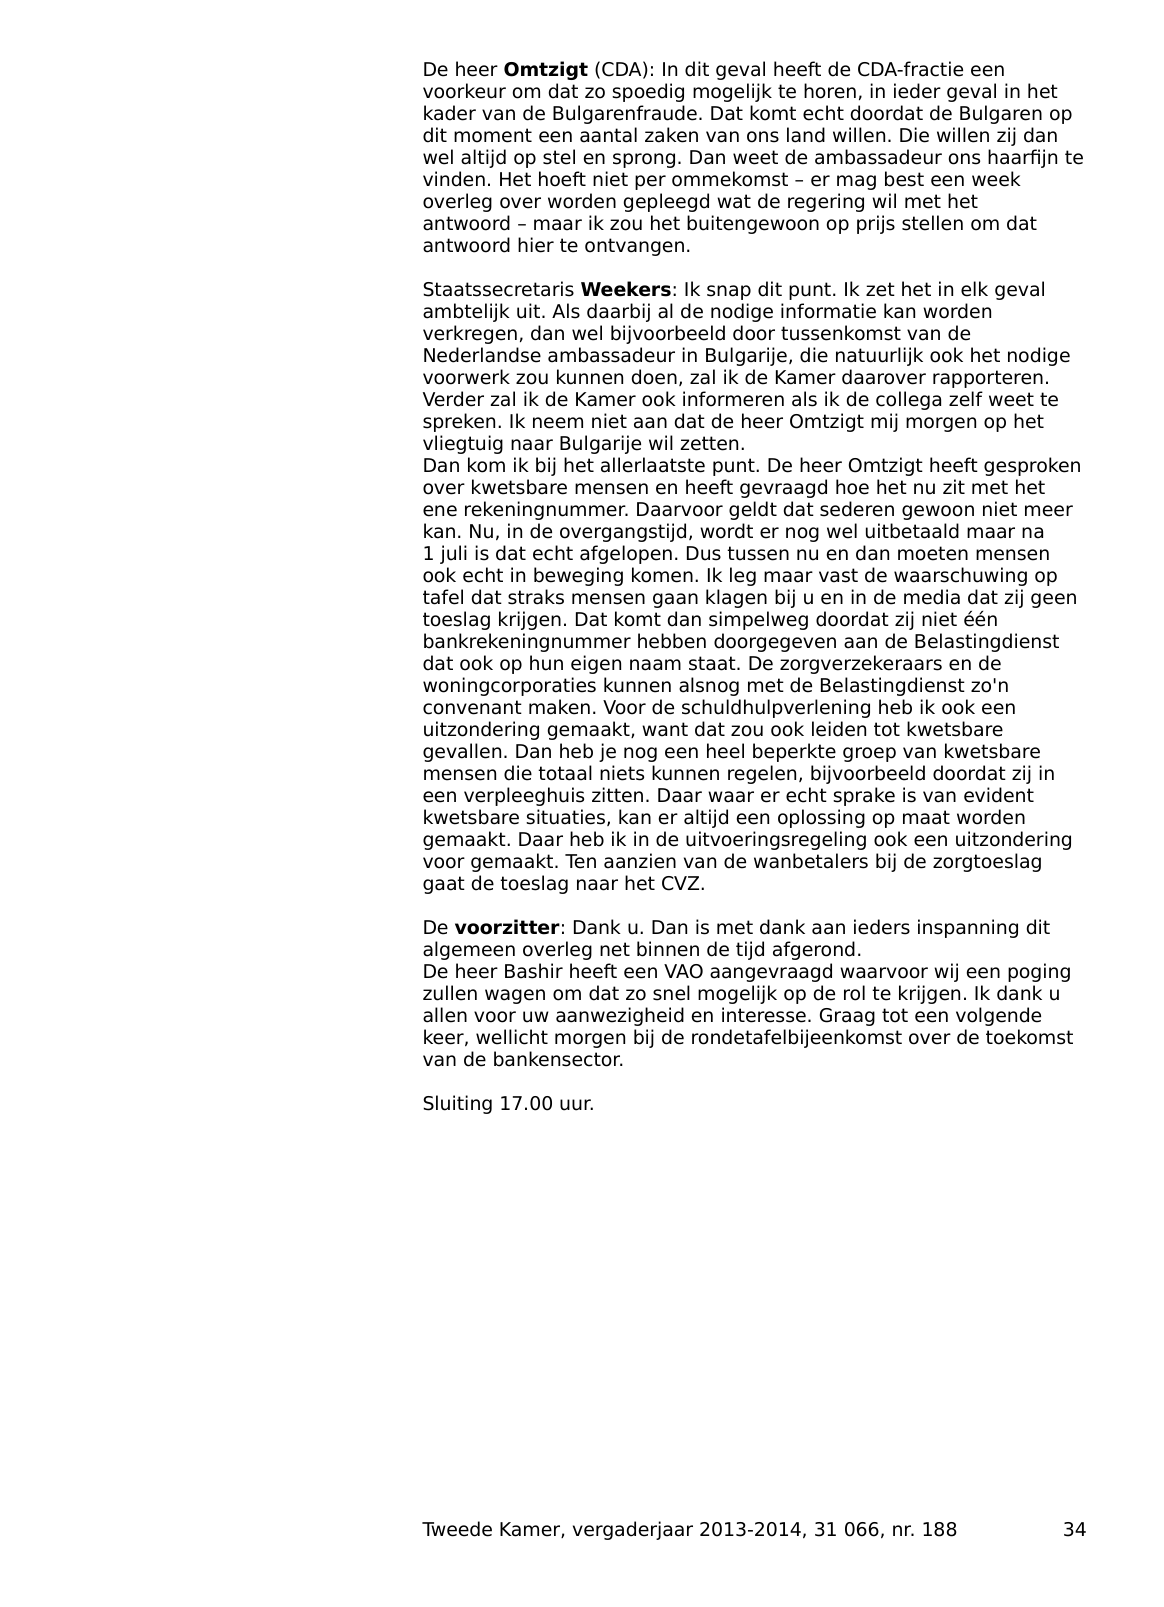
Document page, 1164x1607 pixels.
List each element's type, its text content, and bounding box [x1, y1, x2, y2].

text Dan kom ik bij het allerlaatste punt. De heer Omtzigt heeft gesproken over kwetsbare mensen en heeft gevraagd hoe het nu zit met het ene rekeningnummer. Daarvoor geldt dat sederen gewoon niet meer kan. Nu, in de overgangstijd, wordt er nog wel uitbetaald maar na 1 juli is dat echt afgelopen. Dus tussen nu en dan moeten mensen ook echt in beweging komen. Ik leg maar vast de waarschuwing op tafel dat straks mensen gaan klagen bij u en in de media dat zij geen toeslag krijgen. Dat komt dan simpelweg doordat zij niet één bankrekeningnummer hebben doorgegeven aan de Belastingdienst dat ook op hun eigen naam staat. De zorgverzekeraars en de woningcorporaties kunnen alsnog met de Belastingdienst zo'n convenant maken. Voor de schuldhulpverlening heb ik ook een uitzondering gemaakt, want dat zou ook leiden tot kwetsbare gevallen. Dan heb je nog een heel beperkte groep van kwetsbare mensen die totaal niets kunnen regelen, bijvoorbeeld doordat zij in een verpleeghuis zitten. Daar waar er echt sprake is van evident kwetsbare situaties, kan er altijd een oplossing op maat worden gemaakt. Daar heb ik in de uitvoeringsregeling ook een uitzondering voor gemaakt. Ten aanzien van de wanbetalers bij de zorgtoeslag gaat de toeslag naar het CVZ. [422, 455, 1087, 894]
text Sluiting 17.00 uur. [422, 1093, 1087, 1115]
text De heer Omtzigt (CDA): In dit geval heeft de CDA-fractie een voorkeur om dat zo spoedig mogelijk te horen, in ieder geval in het kader van de Bulgarenfraude. Dat komt echt doordat de Bulgaren op dit moment een aantal zaken van ons land willen. Die willen zij dan wel altijd op stel en sprong. Dan weet de ambassadeur ons haarfijn te vinden. Het hoeft niet per ommekomst – er mag best een week overleg over worden gepleegd wat de regering wil met het antwoord – maar ik zou het buitengewoon op prijs stellen om dat antwoord hier te ontvangen. [422, 59, 1087, 257]
text De voorzitter: Dank u. Dan is met dank aan ieders inspanning dit algemeen overleg net binnen de tijd afgerond. [422, 917, 1087, 961]
text Staatssecretaris Weekers: Ik snap dit punt. Ik zet het in elk geval ambtelijk uit. Als daarbij al de nodige informatie kan worden verkregen, dan wel bijvoorbeeld door tussenkomst van de Nederlandse ambassadeur in Bulgarije, die natuurlijk ook het nodige voorwerk zou kunnen doen, zal ik de Kamer daarover rapporteren. Verder zal ik de Kamer ook informeren als ik de collega zelf weet te spreken. Ik neem niet aan dat de heer Omtzigt mij morgen op het vliegtuig naar Bulgarije wil zetten. [422, 279, 1087, 455]
text De heer Bashir heeft een VAO aangevraagd waarvoor wij een poging zullen wagen om dat zo snel mogelijk op de rol te krijgen. Ik dank u allen voor uw aanwezigheid en interesse. Graag tot een volgende keer, wellicht morgen bij de rondetafelbijeenkomst over de toekomst van de bankensector. [422, 961, 1087, 1071]
